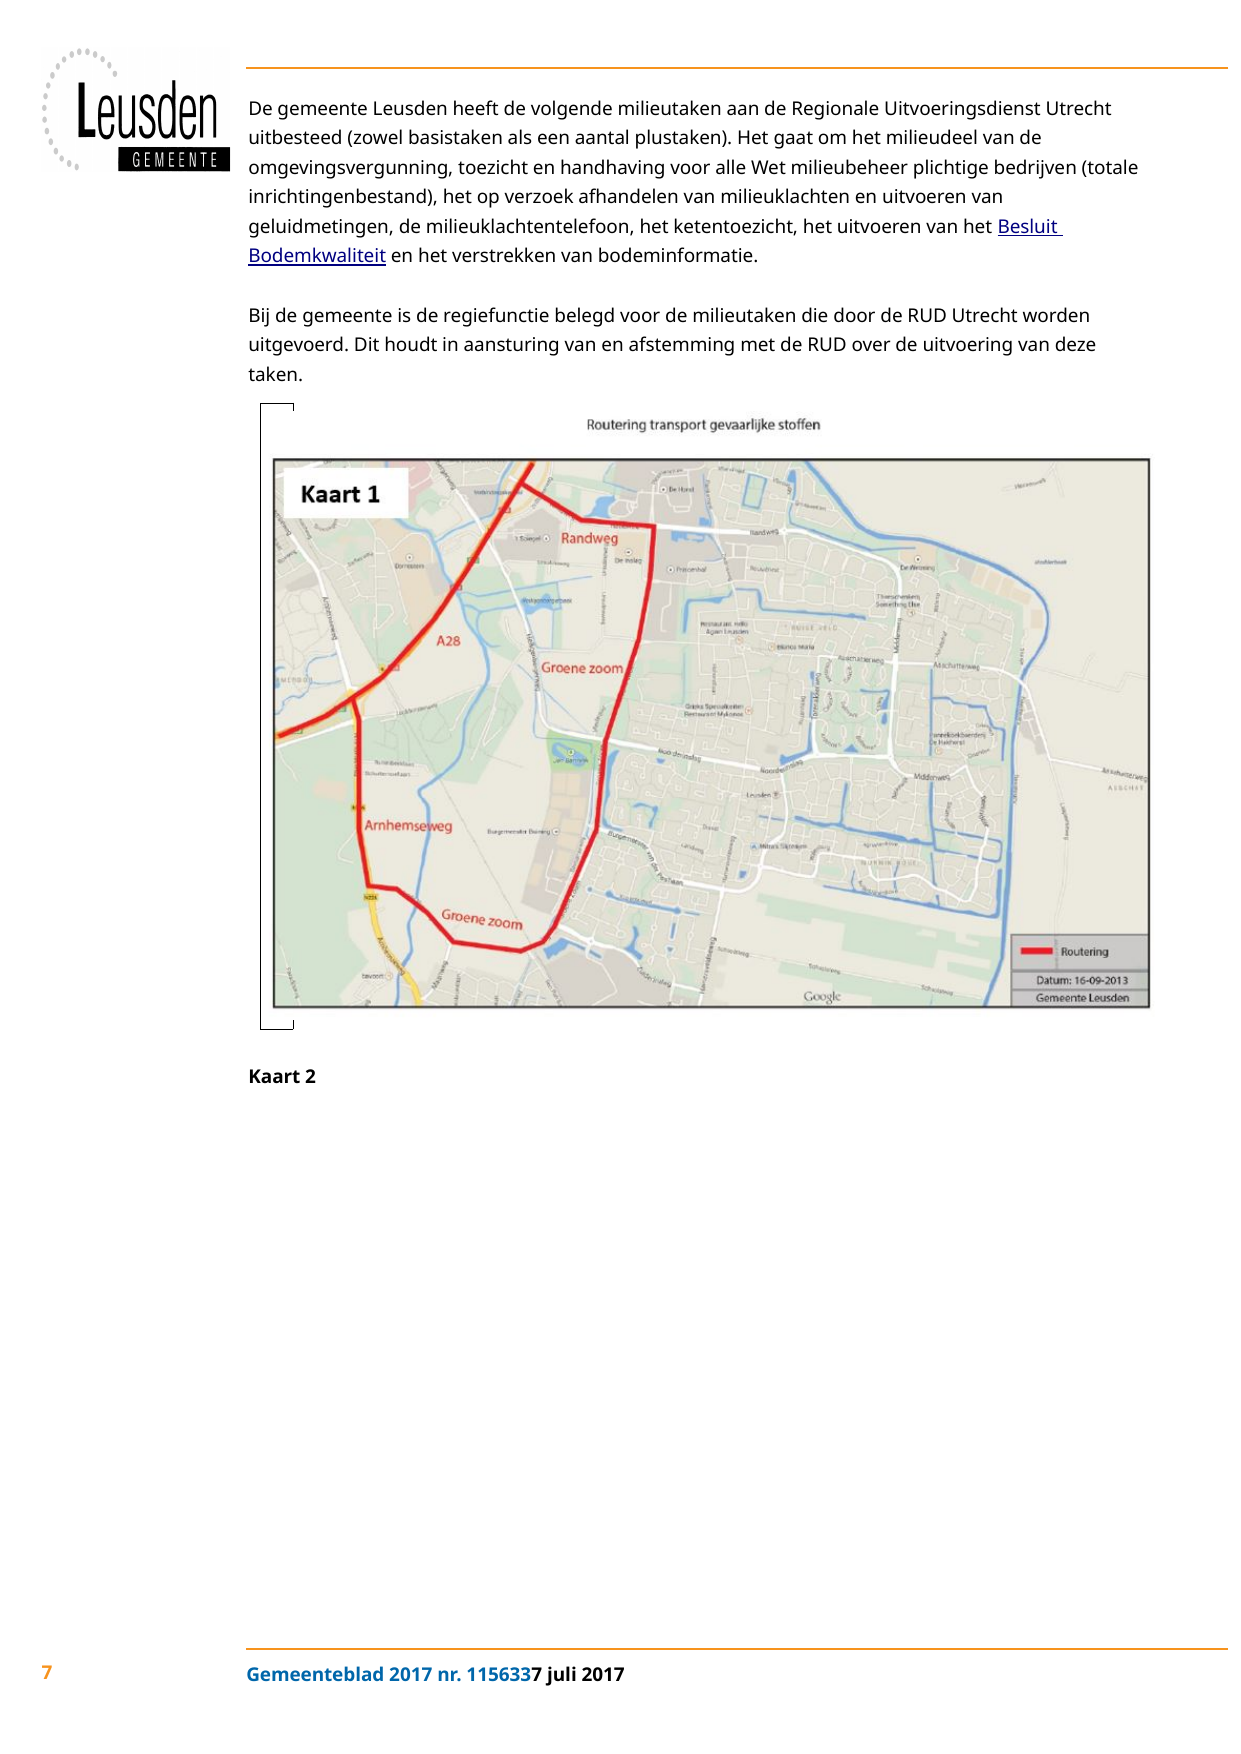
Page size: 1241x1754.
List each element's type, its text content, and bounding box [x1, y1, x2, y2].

picture [41, 47, 231, 172]
text Bij de gemeente is de regiefunctie belegd voor de milieutaken die door de RUD Utrecht worden uitgevoerd. Dit houdt in aansturing van en afstemming met de RUD over de uitvoering van deze taken. [248, 302, 1152, 387]
text De gemeente Leusden heeft de volgende milieutaken aan de Regionale Uitvoeringsdienst Utrecht uitbesteed (zowel basistaken als een aantal plustaken). Het gaat om het milieudeel van de omgevingsvergunning, toezicht en handhaving voor alle Wet milieubeheer plichtige bedrijven (totale inrichtingenbestand), het op verzoek afhandelen van milieuklachten en uitvoeren van geluidmetingen, de milieuklachtentelefoon, het ketentoezicht, het uitvoeren van het Besluit Bodemkwaliteit en het verstrekken van bodeminformatie. [248, 95, 1152, 268]
text Kaart 2 [248, 1063, 1152, 1089]
picture [268, 411, 1155, 1020]
